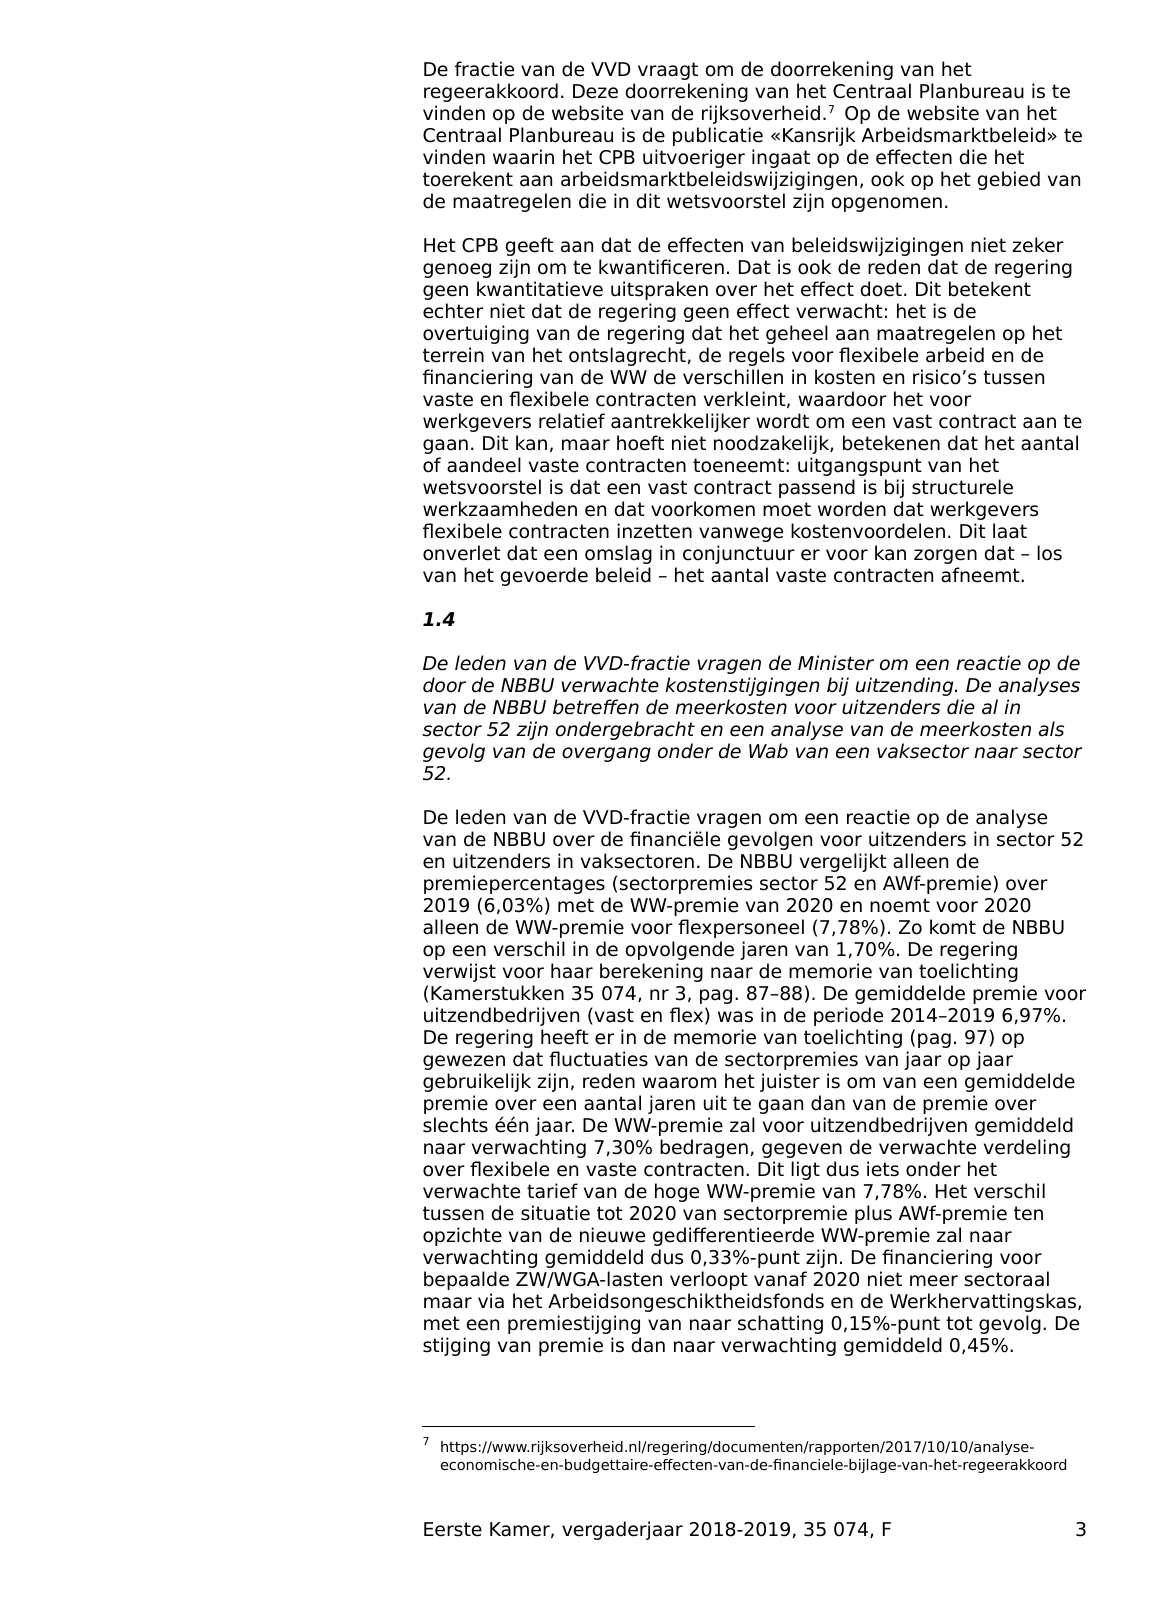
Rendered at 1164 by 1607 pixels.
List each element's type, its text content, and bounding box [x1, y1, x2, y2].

text Het CPB geeft aan dat de effecten van beleidswijzigingen niet zeker genoeg zijn om te kwantificeren. Dat is ook de reden dat de regering geen kwantitatieve uitspraken over het effect doet. Dit betekent echter niet dat de regering geen effect verwacht: het is de overtuiging van de regering dat het geheel aan maatregelen op het terrein van het ontslagrecht, de regels voor flexibele arbeid en de financiering van de WW de verschillen in kosten en risico’s tussen vaste en flexibele contracten verkleint, waardoor het voor werkgevers relatief aantrekkelijker wordt om een vast contract aan te gaan. Dit kan, maar hoeft niet noodzakelijk, betekenen dat het aantal of aandeel vaste contracten toeneemt: uitgangspunt van het wetsvoorstel is dat een vast contract passend is bij structurele werkzaamheden en dat voorkomen moet worden dat werkgevers flexibele contracten inzetten vanwege kostenvoordelen. Dit laat onverlet dat een omslag in conjunctuur er voor kan zorgen dat – los van het gevoerde beleid – het aantal vaste contracten afneemt. [422, 235, 1087, 587]
text https://www.rijksoverheid.nl/regering/documenten/rapporten/2017/10/10/analyse-economische-en-budgettaire-effecten-van-de-financiele-bijlage-van-het-regeerakkoord [422, 1435, 1087, 1474]
text De leden van de VVD-fractie vragen om een reactie op de analyse van de NBBU over de financiële gevolgen voor uitzenders in sector 52 en uitzenders in vaksectoren. De NBBU vergelijkt alleen de premiepercentages (sectorpremies sector 52 en AWf-premie) over 2019 (6,03%) met de WW-premie van 2020 en noemt voor 2020 alleen de WW-premie voor flexpersoneel (7,78%). Zo komt de NBBU op een verschil in de opvolgende jaren van 1,70%. De regering verwijst voor haar berekening naar de memorie van toelichting (Kamerstukken 35 074, nr 3, pag. 87–88). De gemiddelde premie voor uitzendbedrijven (vast en flex) was in de periode 2014–2019 6,97%. De regering heeft er in de memorie van toelichting (pag. 97) op gewezen dat fluctuaties van de sectorpremies van jaar op jaar gebruikelijk zijn, reden waarom het juister is om van een gemiddelde premie over een aantal jaren uit te gaan dan van de premie over slechts één jaar. De WW-premie zal voor uitzendbedrijven gemiddeld naar verwachting 7,30% bedragen, gegeven de verwachte verdeling over flexibele en vaste contracten. Dit ligt dus iets onder het verwachte tarief van de hoge WW-premie van 7,78%. Het verschil tussen de situatie tot 2020 van sectorpremie plus AWf-premie ten opzichte van de nieuwe gedifferentieerde WW-premie zal naar verwachting gemiddeld dus 0,33%-punt zijn. De financiering voor bepaalde ZW/WGA-lasten verloopt vanaf 2020 niet meer sectoraal maar via het Arbeidsongeschiktheidsfonds en de Werkhervattingskas, met een premiestijging van naar schatting 0,15%-punt tot gevolg. De stijging van premie is dan naar verwachting gemiddeld 0,45%. [422, 807, 1087, 1357]
text De leden van de VVD-fractie vragen de Minister om een reactie op de door de NBBU verwachte kostenstijgingen bij uitzending. De analyses van de NBBU betreffen de meerkosten voor uitzenders die al in sector 52 zijn ondergebracht en een analyse van de meerkosten als gevolg van de overgang onder de Wab van een vaksector naar sector 52. [422, 653, 1087, 785]
subtitle 1.4 [422, 609, 1087, 631]
text De fractie van de VVD vraagt om de doorrekening van het regeerakkoord. Deze doorrekening van het Centraal Planbureau is te vinden op de website van de rijksoverheid. Op de website van het Centraal Planbureau is de publicatie «Kansrijk Arbeidsmarktbeleid» te vinden waarin het CPB uitvoeriger ingaat op de effecten die het toerekent aan arbeidsmarktbeleidswijzigingen, ook op het gebied van de maatregelen die in dit wetsvoorstel zijn opgenomen. [422, 59, 1087, 213]
